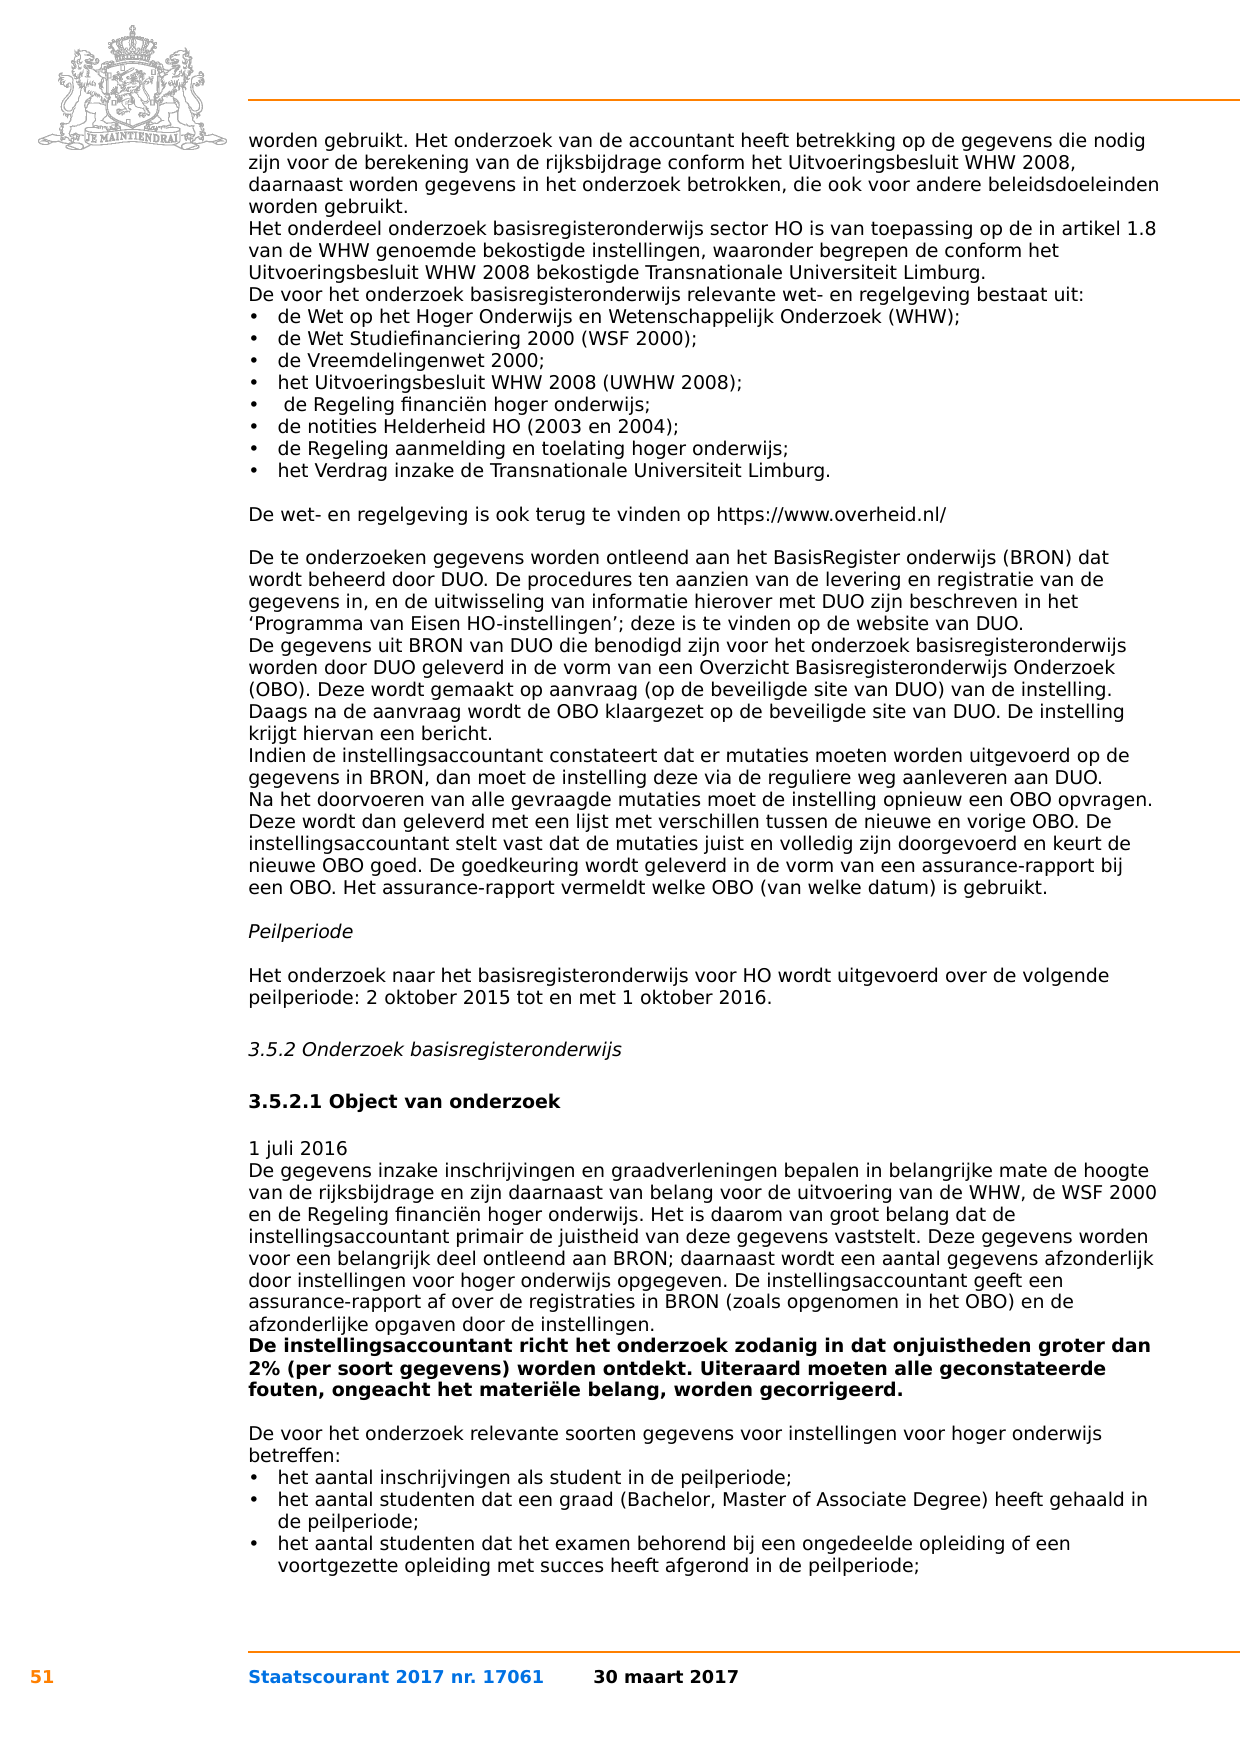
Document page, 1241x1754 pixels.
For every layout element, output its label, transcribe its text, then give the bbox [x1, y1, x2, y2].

text • de Vreemdelingenwet 2000; [248, 350, 1163, 372]
text De wet- en regelgeving is ook terug te vinden op https://www.overheid.nl/ [248, 503, 1163, 525]
text Indien de instellingsaccountant constateert dat er mutaties moeten worden uitgevoerd op de gegevens in BRON, dan moet de instelling deze via de reguliere weg aanleveren aan DUO. [248, 745, 1163, 789]
text • het Uitvoeringsbesluit WHW 2008 (UWHW 2008); [248, 372, 1163, 394]
text De gegevens inzake inschrijvingen en graadverleningen bepalen in belangrijke mate de hoogte van de rijksbijdrage en zijn daarnaast van belang voor de uitvoering van de WHW, de WSF 2000 en de Regeling financiën hoger onderwijs. Het is daarom van groot belang dat de instellingsaccountant primair de juistheid van deze gegevens vaststelt. Deze gegevens worden voor een belangrijk deel ontleend aan BRON; daarnaast wordt een aantal gegevens afzonderlijk door instellingen voor hoger onderwijs opgegeven. De instellingsaccountant geeft een assurance-rapport af over de registraties in BRON (zoals opgenomen in het OBO) en de afzonderlijke opgaven door de instellingen. [248, 1159, 1163, 1335]
picture [38, 25, 227, 150]
text • de Wet Studiefinanciering 2000 (WSF 2000); [248, 328, 1163, 350]
subtitle Peilperiode [248, 921, 1163, 943]
text De voor het onderzoek basisregisteronderwijs relevante wet- en regelgeving bestaat uit: [248, 284, 1163, 306]
text Het onderzoek naar het basisregisteronderwijs voor HO wordt uitgevoerd over de volgende peilperiode: 2 oktober 2015 tot en met 1 oktober 2016. [248, 965, 1163, 1009]
text • de Regeling aanmelding en toelating hoger onderwijs; [248, 438, 1163, 459]
text • de notities Helderheid HO (2003 en 2004); [248, 416, 1163, 438]
text 1 juli 2016 [248, 1138, 1163, 1159]
text • het aantal inschrijvingen als student in de peilperiode; [248, 1467, 1163, 1489]
text Na het doorvoeren van alle gevraagde mutaties moet de instelling opnieuw een OBO opvragen. Deze wordt dan geleverd met een lijst met verschillen tussen de nieuwe en vorige OBO. De instellingsaccountant stelt vast dat de mutaties juist en volledig zijn doorgevoerd en keurt de nieuwe OBO goed. De goedkeuring wordt geleverd in de vorm van een assurance-rapport bij een OBO. Het assurance-rapport vermeldt welke OBO (van welke datum) is gebruikt. [248, 789, 1163, 899]
text De te onderzoeken gegevens worden ontleend aan het BasisRegister onderwijs (BRON) dat wordt beheerd door DUO. De procedures ten aanzien van de levering en registratie van de gegevens in, en de uitwisseling van informatie hierover met DUO zijn beschreven in het ‘Programma van Eisen HO-instellingen’; deze is te vinden op de website van DUO. [248, 547, 1163, 635]
text • het Verdrag inzake de Transnationale Universiteit Limburg. [248, 459, 1163, 482]
text • het aantal studenten dat een graad (Bachelor, Master of Associate Degree) heeft gehaald in de peilperiode; [248, 1489, 1163, 1533]
text De voor het onderzoek relevante soorten gegevens voor instellingen voor hoger onderwijs betreffen: [248, 1423, 1163, 1467]
text worden gebruikt. Het onderzoek van de accountant heeft betrekking op de gegevens die nodig zijn voor de berekening van de rijksbijdrage conform het Uitvoeringsbesluit WHW 2008, daarnaast worden gegevens in het onderzoek betrokken, die ook voor andere beleidsdoeleinden worden gebruikt. [248, 130, 1163, 218]
text Het onderdeel onderzoek basisregisteronderwijs sector HO is van toepassing op de in artikel 1.8 van de WHW genoemde bekostigde instellingen, waaronder begrepen de conform het Uitvoeringsbesluit WHW 2008 bekostigde Transnationale Universiteit Limburg. [248, 218, 1163, 284]
text • het aantal studenten dat het examen behorend bij een ongedeelde opleiding of een voortgezette opleiding met succes heeft afgerond in de peilperiode; [248, 1533, 1163, 1577]
text • de Regeling financiën hoger onderwijs; [248, 394, 1163, 416]
subtitle 3.5.2.1 Object van onderzoek [248, 1091, 1163, 1113]
subtitle 3.5.2 Onderzoek basisregisteronderwijs [248, 1039, 1163, 1061]
text De instellingsaccountant richt het onderzoek zodanig in dat onjuistheden groter dan 2% (per soort gegevens) worden ontdekt. Uiteraard moeten alle geconstateerde fouten, ongeacht het materiële belang, worden gecorrigeerd. [248, 1335, 1163, 1401]
text De gegevens uit BRON van DUO die benodigd zijn voor het onderzoek basisregisteronderwijs worden door DUO geleverd in de vorm van een Overzicht Basisregisteronderwijs Onderzoek (OBO). Deze wordt gemaakt op aanvraag (op de beveiligde site van DUO) van de instelling. Daags na de aanvraag wordt de OBO klaargezet op de beveiligde site van DUO. De instelling krijgt hiervan een bericht. [248, 635, 1163, 745]
text • de Wet op het Hoger Onderwijs en Wetenschappelijk Onderzoek (WHW); [248, 306, 1163, 328]
